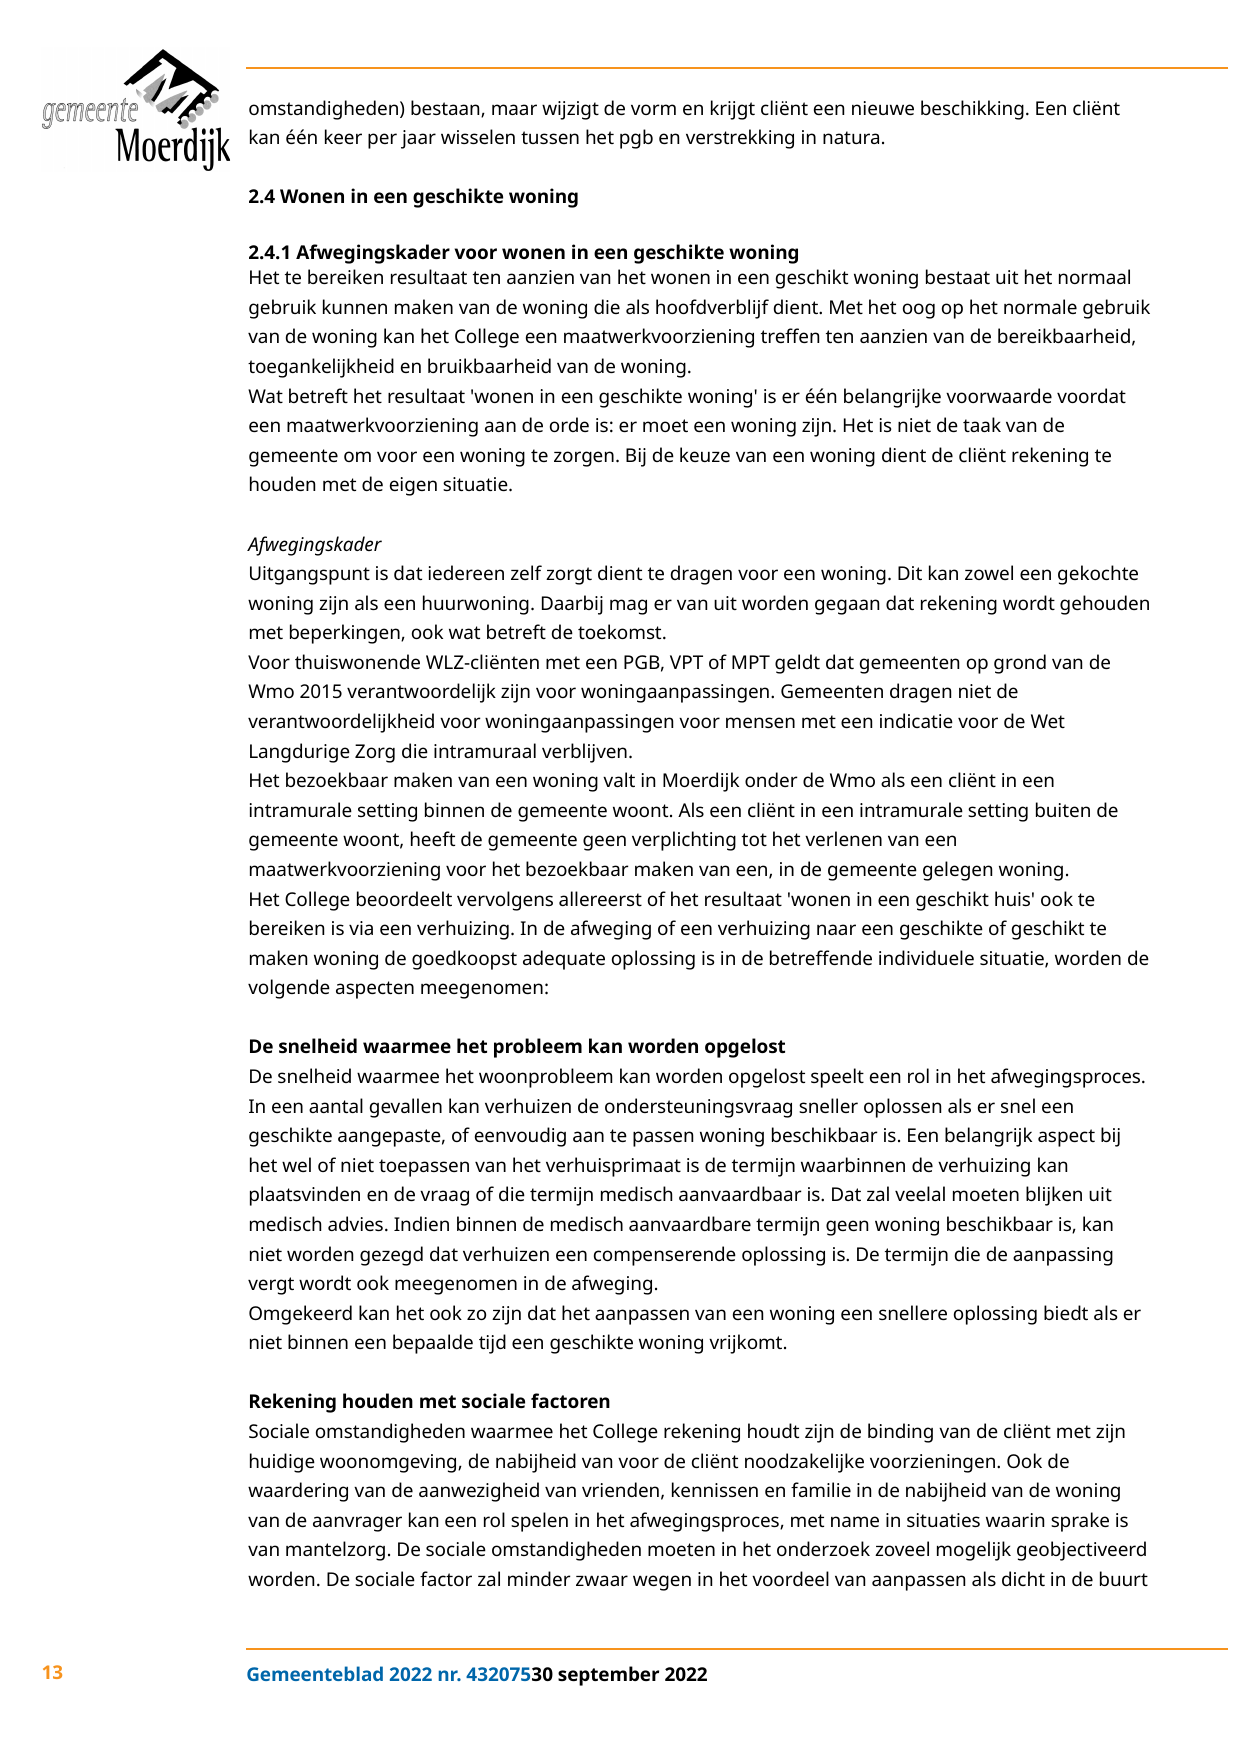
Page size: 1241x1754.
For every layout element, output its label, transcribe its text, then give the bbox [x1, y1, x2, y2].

text Omgekeerd kan het ook zo zijn dat het aanpassen van een woning een snellere oplossing biedt als er niet binnen een bepaalde tijd een geschikte woning vrijkomt. [248, 1300, 1152, 1355]
text Voor thuiswonende WLZ-cliënten met een PGB, VPT of MPT geldt dat gemeenten op grond van de Wmo 2015 verantwoordelijk zijn voor woningaanpassingen. Gemeenten dragen niet de verantwoordelijkheid voor woningaanpassingen voor mensen met een indicatie voor de Wet Langdurige Zorg die intramuraal verblijven. [248, 649, 1152, 764]
text Het College beoordeelt vervolgens allereerst of het resultaat 'wonen in een geschikt huis' ook te bereiken is via een verhuizing. In de afweging of een verhuizing naar een geschikte of geschikt te maken woning de goedkoopst adequate oplossing is in de betreffende individuele situatie, worden de volgende aspecten meegenomen: [248, 886, 1152, 1000]
text Het te bereiken resultaat ten aanzien van het wonen in een geschikt woning bestaat uit het normaal gebruik kunnen maken van de woning die als hoofdverblijf dient. Met het oog op het normale gebruik van de woning kan het College een maatwerkvoorziening treffen ten aanzien van de bereikbaarheid, toegankelijkheid en bruikbaarheid van de woning. [248, 264, 1152, 379]
picture [41, 47, 231, 172]
text Sociale omstandigheden waarmee het College rekening houdt zijn de binding van de cliënt met zijn huidige woonomgeving, de nabijheid van voor de cliënt noodzakelijke voorzieningen. Ook de waardering van de aanwezigheid van vrienden, kennissen en familie in de nabijheid van de woning van de aanvrager kan een rol spelen in het afwegingsproces, met name in situaties waarin sprake is van mantelzorg. De sociale omstandigheden moeten in het onderzoek zoveel mogelijk geobjectiveerd worden. De sociale factor zal minder zwaar wegen in het voordeel van aanpassen als dicht in de buurt [248, 1418, 1152, 1592]
text De snelheid waarmee het probleem kan worden opgelost [248, 1034, 1152, 1059]
text Afwegingskader [248, 531, 1152, 557]
text Het bezoekbaar maken van een woning valt in Moerdijk onder de Wmo als een cliënt in een intramurale setting binnen de gemeente woont. Als een cliënt in een intramurale setting buiten de gemeente woont, heeft de gemeente geen verplichting tot het verlenen van een maatwerkvoorziening voor het bezoekbaar maken van een, in de gemeente gelegen woning. [248, 767, 1152, 882]
text De snelheid waarmee het woonprobleem kan worden opgelost speelt een rol in het afwegingsproces. In een aantal gevallen kan verhuizen de ondersteuningsvraag sneller oplossen als er snel een geschikte aangepaste, of eenvoudig aan te passen woning beschikbaar is. Een belangrijk aspect bij het wel of niet toepassen van het verhuisprimaat is de termijn waarbinnen de verhuizing kan plaatsvinden en de vraag of die termijn medisch aanvaardbaar is. Dat zal veelal moeten blijken uit medisch advies. Indien binnen de medisch aanvaardbare termijn geen woning beschikbaar is, kan niet worden gezegd dat verhuizen een compenserende oplossing is. De termijn die de aanpassing vergt wordt ook meegenomen in de afweging. [248, 1063, 1152, 1296]
text 2.4.1 Afwegingskader voor wonen in een geschikte woning [248, 239, 1152, 264]
text Uitgangspunt is dat iedereen zelf zorgt dient te dragen voor een woning. Dit kan zowel een gekochte woning zijn als een huurwoning. Daarbij mag er van uit worden gegaan dat rekening wordt gehouden met beperkingen, ook wat betreft de toekomst. [248, 560, 1152, 645]
text 2.4 Wonen in een geschikte woning [248, 183, 1152, 209]
text omstandigheden) bestaan, maar wijzigt de vorm en krijgt cliënt een nieuwe beschikking. Een cliënt kan één keer per jaar wisselen tussen het pgb en verstrekking in natura. [248, 95, 1152, 150]
text Rekening houden met sociale factoren [248, 1389, 1152, 1414]
text Wat betreft het resultaat 'wonen in een geschikte woning' is er één belangrijke voorwaarde voordat een maatwerkvoorziening aan de orde is: er moet een woning zijn. Het is niet de taak van de gemeente om voor een woning te zorgen. Bij de keuze van een woning dient de cliënt rekening te houden met de eigen situatie. [248, 383, 1152, 497]
